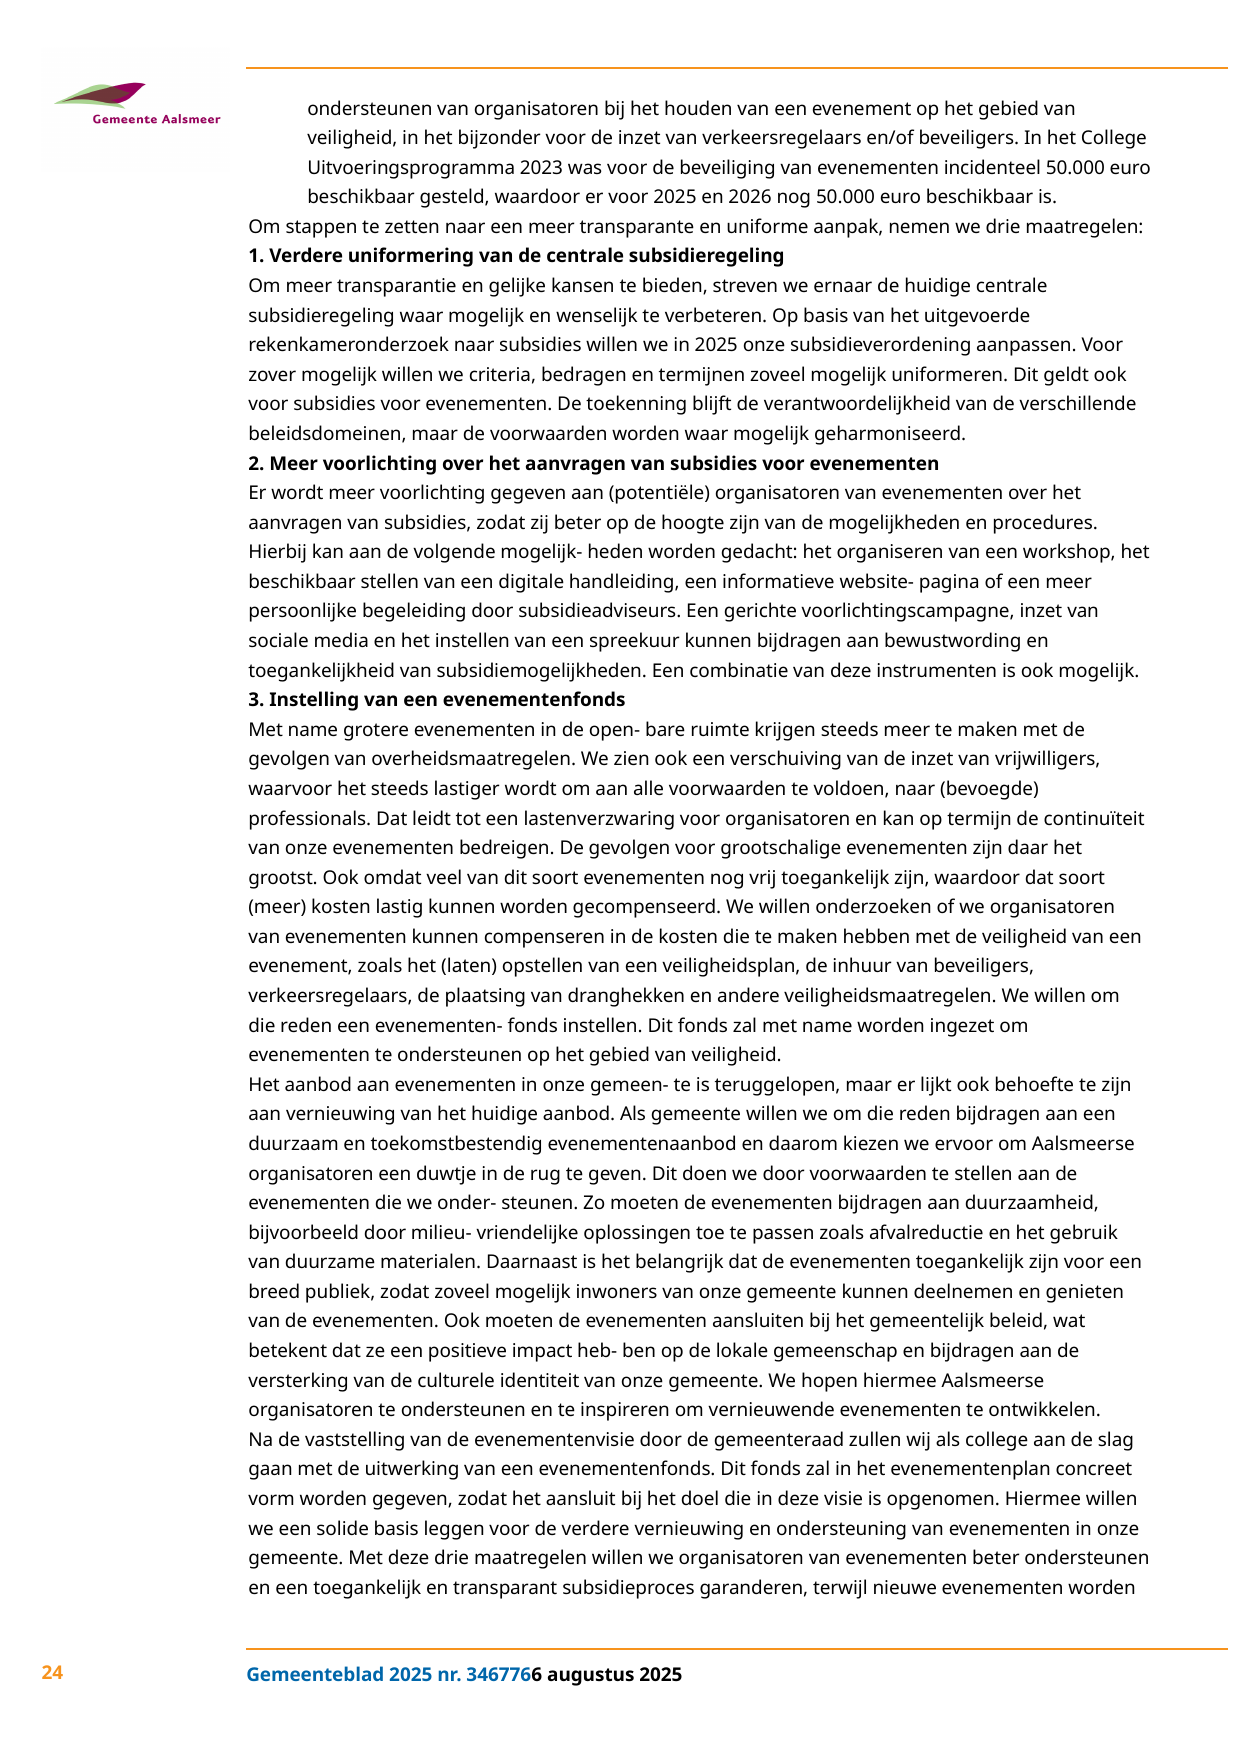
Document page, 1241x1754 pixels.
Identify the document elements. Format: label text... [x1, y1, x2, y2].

text Na de vaststelling van de evenementenvisie door de gemeenteraad zullen wij als college aan de slag gaan met de uitwerking van een evenementenfonds. Dit fonds zal in het evenementenplan concreet vorm worden gegeven, zodat het aansluit bij het doel die in deze visie is opgenomen. Hiermee willen we een solide basis leggen voor de verdere vernieuwing en ondersteuning van evenementen in onze gemeente. Met deze drie maatregelen willen we organisatoren van evenementen beter ondersteunen en een toegankelijk en transparant subsidieproces garanderen, terwijl nieuwe evenementen worden [248, 1426, 1152, 1600]
text 3. Instelling van een evenementenfonds [248, 686, 1152, 712]
text Met name grotere evenementen in de open- bare ruimte krijgen steeds meer te maken met de gevolgen van overheidsmaatregelen. We zien ook een verschuiving van de inzet van vrijwilligers, waarvoor het steeds lastiger wordt om aan alle voorwaarden te voldoen, naar (bevoegde) professionals. Dat leidt tot een lastenverzwaring voor organisatoren en kan op termijn de continuïteit van onze evenementen bedreigen. De gevolgen voor grootschalige evenementen zijn daar het grootst. Ook omdat veel van dit soort evenementen nog vrij toegankelijk zijn, waardoor dat soort (meer) kosten lastig kunnen worden gecompenseerd. We willen onderzoeken of we organisatoren van evenementen kunnen compenseren in de kosten die te maken hebben met de veiligheid van een evenement, zoals het (laten) opstellen van een veiligheidsplan, de inhuur van beveiligers, verkeersregelaars, de plaatsing van dranghekken en andere veiligheidsmaatregelen. We willen om die reden een evenementen- fonds instellen. Dit fonds zal met name worden ingezet om evenementen te ondersteunen op het gebied van veiligheid. [248, 716, 1152, 1067]
text Er wordt meer voorlichting gegeven aan (potentiële) organisatoren van evenementen over het aanvragen van subsidies, zodat zij beter op de hoogte zijn van de mogelijkheden en procedures. Hierbij kan aan de volgende mogelijk- heden worden gedacht: het organiseren van een workshop, het beschikbaar stellen van een digitale handleiding, een informatieve website- pagina of een meer persoonlijke begeleiding door subsidieadviseurs. Een gerichte voorlichtingscampagne, inzet van sociale media en het instellen van een spreekuur kunnen bijdragen aan bewustwording en toegankelijkheid van subsidiemogelijkheden. Een combinatie van deze instrumenten is ook mogelijk. [248, 479, 1152, 683]
picture [41, 47, 231, 172]
list ondersteunen van organisatoren bij het houden van een evenement op het gebied van veiligheid, in het bijzonder voor de inzet van verkeersregelaars en/of beveiligers. In het College Uitvoeringsprogramma 2023 was voor de beveiliging van evenementen incidenteel 50.000 euro beschikbaar gesteld, waardoor er voor 2025 en 2026 nog 50.000 euro beschikbaar is. [248, 95, 1152, 209]
text 1. Verdere uniformering van de centrale subsidieregeling [248, 243, 1152, 268]
text Om stappen te zetten naar een meer transparante en uniforme aanpak, nemen we drie maatregelen: [248, 213, 1152, 239]
text Om meer transparantie en gelijke kansen te bieden, streven we ernaar de huidige centrale subsidieregeling waar mogelijk en wenselijk te verbeteren. Op basis van het uitgevoerde rekenkameronderzoek naar subsidies willen we in 2025 onze subsidieverordening aanpassen. Voor zover mogelijk willen we criteria, bedragen en termijnen zoveel mogelijk uniformeren. Dit geldt ook voor subsidies voor evenementen. De toekenning blijft de verantwoordelijkheid van de verschillende beleidsdomeinen, maar de voorwaarden worden waar mogelijk geharmoniseerd. [248, 272, 1152, 446]
text Het aanbod aan evenementen in onze gemeen- te is teruggelopen, maar er lijkt ook behoefte te zijn aan vernieuwing van het huidige aanbod. Als gemeente willen we om die reden bijdragen aan een duurzaam en toekomstbestendig evenementenaanbod en daarom kiezen we ervoor om Aalsmeerse organisatoren een duwtje in de rug te geven. Dit doen we door voorwaarden te stellen aan de evenementen die we onder- steunen. Zo moeten de evenementen bijdragen aan duurzaamheid, bijvoorbeeld door milieu- vriendelijke oplossingen toe te passen zoals afvalreductie en het gebruik van duurzame materialen. Daarnaast is het belangrijk dat de evenementen toegankelijk zijn voor een breed publiek, zodat zoveel mogelijk inwoners van onze gemeente kunnen deelnemen en genieten van de evenementen. Ook moeten de evenementen aansluiten bij het gemeentelijk beleid, wat betekent dat ze een positieve impact heb- ben op de lokale gemeenschap en bijdragen aan de versterking van de culturele identiteit van onze gemeente. We hopen hiermee Aalsmeerse organisatoren te ondersteunen en te inspireren om vernieuwende evenementen te ontwikkelen. [248, 1071, 1152, 1422]
text 2. Meer voorlichting over het aanvragen van subsidies voor evenementen [248, 450, 1152, 476]
